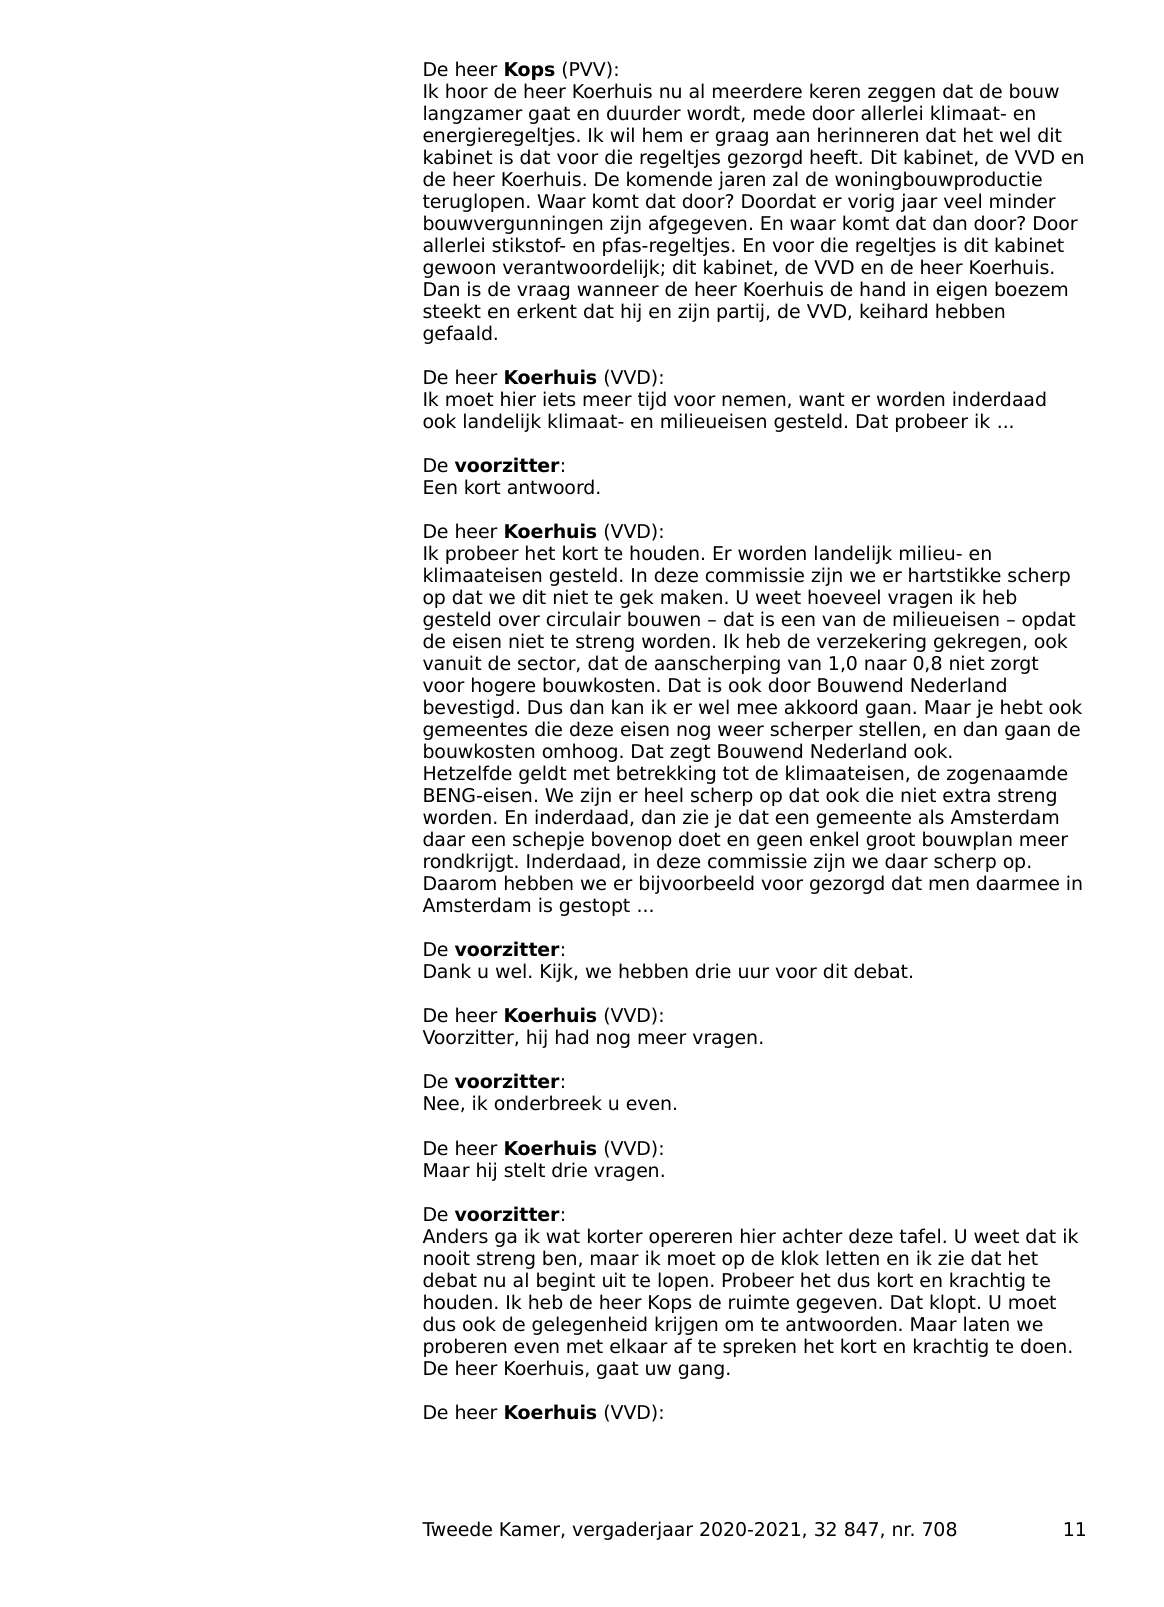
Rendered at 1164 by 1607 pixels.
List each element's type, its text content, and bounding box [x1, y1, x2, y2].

text Hetzelfde geldt met betrekking tot de klimaateisen, de zogenaamde BENG-eisen. We zijn er heel scherp op dat ook die niet extra streng worden. En inderdaad, dan zie je dat een gemeente als Amsterdam daar een schepje bovenop doet en geen enkel groot bouwplan meer rondkrijgt. Inderdaad, in deze commissie zijn we daar scherp op. Daarom hebben we er bijvoorbeeld voor gezorgd dat men daarmee in Amsterdam is gestopt ... [422, 763, 1087, 917]
text Ik moet hier iets meer tijd voor nemen, want er worden inderdaad ook landelijk klimaat- en milieueisen gesteld. Dat probeer ik ... [422, 389, 1087, 433]
text De voorzitter: [422, 455, 1087, 477]
text Anders ga ik wat korter opereren hier achter deze tafel. U weet dat ik nooit streng ben, maar ik moet op de klok letten en ik zie dat het debat nu al begint uit te lopen. Probeer het dus kort en krachtig te houden. Ik heb de heer Kops de ruimte gegeven. Dat klopt. U moet dus ook de gelegenheid krijgen om te antwoorden. Maar laten we proberen even met elkaar af te spreken het kort en krachtig te doen. De heer Koerhuis, gaat uw gang. [422, 1226, 1087, 1379]
text De heer Koerhuis (VVD): [422, 521, 1087, 543]
text De voorzitter: [422, 1204, 1087, 1226]
text Voorzitter, hij had nog meer vragen. [422, 1027, 1087, 1049]
text Ik hoor de heer Koerhuis nu al meerdere keren zeggen dat de bouw langzamer gaat en duurder wordt, mede door allerlei klimaat- en energieregeltjes. Ik wil hem er graag aan herinneren dat het wel dit kabinet is dat voor die regeltjes gezorgd heeft. Dit kabinet, de VVD en de heer Koerhuis. De komende jaren zal de woningbouwproductie teruglopen. Waar komt dat door? Doordat er vorig jaar veel minder bouwvergunningen zijn afgegeven. En waar komt dat dan door? Door allerlei stikstof- en pfas-regeltjes. En voor die regeltjes is dit kabinet gewoon verantwoordelijk; dit kabinet, de VVD en de heer Koerhuis. Dan is de vraag wanneer de heer Koerhuis de hand in eigen boezem steekt en erkent dat hij en zijn partij, de VVD, keihard hebben gefaald. [422, 81, 1087, 345]
text De heer Kops (PVV): [422, 59, 1087, 81]
text De heer Koerhuis (VVD): [422, 1402, 1087, 1424]
text Maar hij stelt drie vragen. [422, 1159, 1087, 1181]
text De heer Koerhuis (VVD): [422, 367, 1087, 389]
text De voorzitter: [422, 1071, 1087, 1093]
text Nee, ik onderbreek u even. [422, 1093, 1087, 1115]
text De heer Koerhuis (VVD): [422, 1137, 1087, 1159]
text De heer Koerhuis (VVD): [422, 1005, 1087, 1027]
text De voorzitter: [422, 939, 1087, 961]
text Een kort antwoord. [422, 477, 1087, 499]
text Dank u wel. Kijk, we hebben drie uur voor dit debat. [422, 961, 1087, 983]
text Ik probeer het kort te houden. Er worden landelijk milieu- en klimaateisen gesteld. In deze commissie zijn we er hartstikke scherp op dat we dit niet te gek maken. U weet hoeveel vragen ik heb gesteld over circulair bouwen – dat is een van de milieueisen – opdat de eisen niet te streng worden. Ik heb de verzekering gekregen, ook vanuit de sector, dat de aanscherping van 1,0 naar 0,8 niet zorgt voor hogere bouwkosten. Dat is ook door Bouwend Nederland bevestigd. Dus dan kan ik er wel mee akkoord gaan. Maar je hebt ook gemeentes die deze eisen nog weer scherper stellen, en dan gaan de bouwkosten omhoog. Dat zegt Bouwend Nederland ook. [422, 543, 1087, 763]
